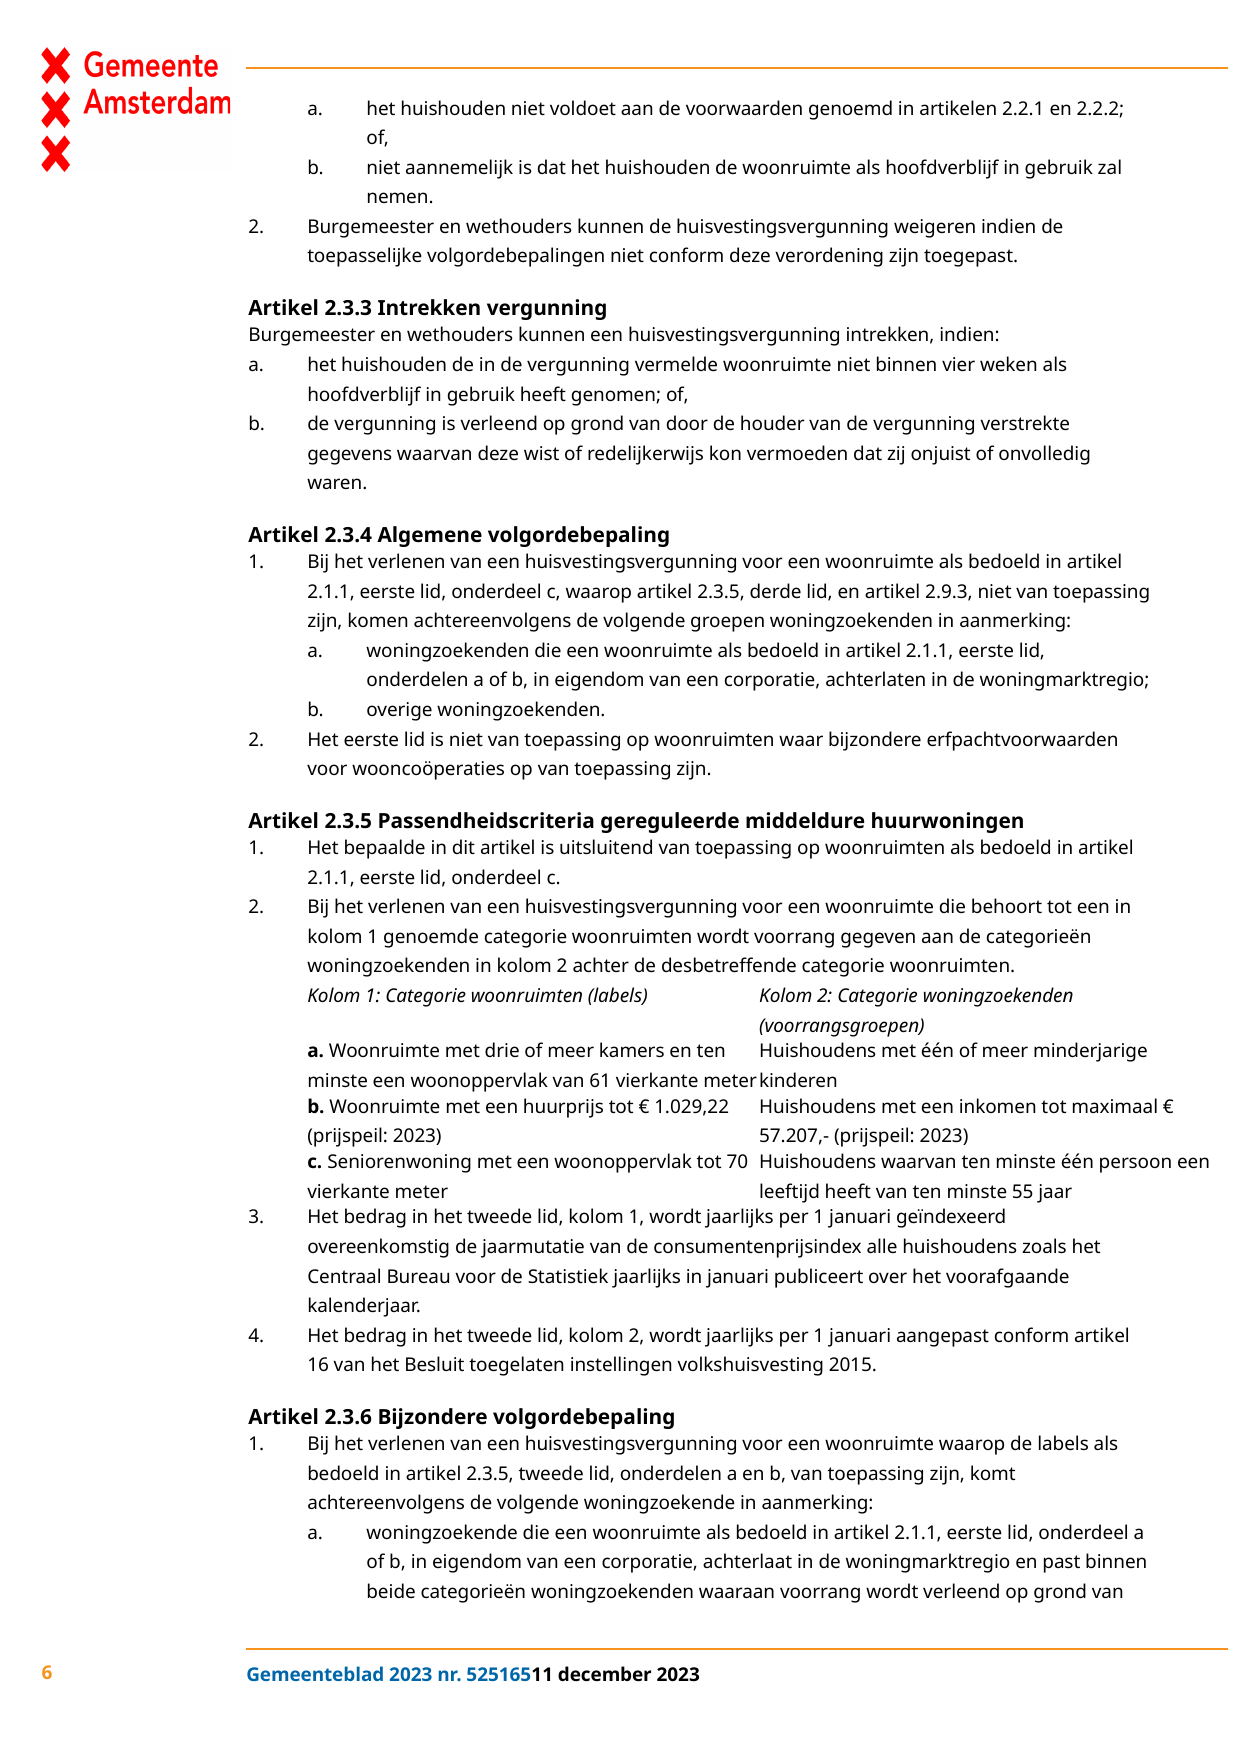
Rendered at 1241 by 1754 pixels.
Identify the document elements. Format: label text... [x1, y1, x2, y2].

list woningzoekende die een woonruimte als bedoeld in artikel 2.1.1, eerste lid, onderdeel a of b, in eigendom van een corporatie, achterlaat in de woningmarktregio en past binnen beide categorieën woningzoekenden waaraan voorrang wordt verleend op grond van [307, 1519, 1152, 1604]
list niet aannemelijk is dat het huishouden de woonruimte als hoofdverblijf in gebruik zal nemen. [307, 154, 1152, 209]
table_cell Huishoudens met een inkomen tot maximaal € 57.207,- (prijspeil: 2023) [759, 1093, 1211, 1148]
list Het bedrag in het tweede lid, kolom 2, wordt jaarlijks per 1 januari aangepast conform artikel 16 van het Besluit toegelaten instellingen volkshuisvesting 2015. [248, 1322, 1152, 1377]
table_header Kolom 1: Categorie woonruimten (labels) [307, 982, 759, 1038]
table_cell c. Seniorenwoning met een woonoppervlak tot 70 vierkante meter [307, 1148, 759, 1203]
list het huishouden de in de vergunning vermelde woonruimte niet binnen vier weken als hoofdverblijf in gebruik heeft genomen; of, [248, 351, 1152, 406]
table_header Kolom 2: Categorie woningzoekenden (voorrangsgroepen) [759, 982, 1211, 1038]
list Bij het verlenen van een huisvestingsvergunning voor een woonruimte die behoort tot een in kolom 1 genoemde categorie woonruimten wordt voorrang gegeven aan de categorieën woningzoekenden in kolom 2 achter de desbetreffende categorie woonruimten. [248, 893, 1152, 978]
list het huishouden niet voldoet aan de voorwaarden genoemd in artikelen 2.2.1 en 2.2.2; of, [307, 95, 1152, 150]
table_cell Huishoudens met één of meer minderjarige kinderen [759, 1038, 1211, 1093]
text Artikel 2.3.5 Passendheidscriteria gereguleerde middeldure huurwoningen [248, 806, 1152, 834]
list overige woningzoekenden. [307, 696, 1152, 722]
list Bij het verlenen van een huisvestingsvergunning voor een woonruimte als bedoeld in artikel 2.1.1, eerste lid, onderdeel c, waarop artikel 2.3.5, derde lid, en artikel 2.9.3, niet van toepassing zijn, komen achtereenvolgens de volgende groepen woningzoekenden in aanmerking: [248, 548, 1152, 633]
list woningzoekenden die een woonruimte als bedoeld in artikel 2.1.1, eerste lid, onderdelen a of b, in eigendom van een corporatie, achterlaten in de woningmarktregio; [307, 637, 1152, 692]
text Artikel 2.3.3 Intrekken vergunning [248, 293, 1152, 322]
list de vergunning is verleend op grond van door de houder van de vergunning verstrekte gegevens waarvan deze wist of redelijkerwijs kon vermoeden dat zij onjuist of onvolledig waren. [248, 410, 1152, 495]
list Bij het verlenen van een huisvestingsvergunning voor een woonruimte waarop de labels als bedoeld in artikel 2.3.5, tweede lid, onderdelen a en b, van toepassing zijn, komt achtereenvolgens de volgende woningzoekende in aanmerking: [248, 1430, 1152, 1515]
list Het bepaalde in dit artikel is uitsluitend van toepassing op woonruimten als bedoeld in artikel 2.1.1, eerste lid, onderdeel c. [248, 834, 1152, 889]
list Het bedrag in het tweede lid, kolom 1, wordt jaarlijks per 1 januari geïndexeerd overeenkomstig de jaarmutatie van de consumentenprijsindex alle huishoudens zoals het Centraal Bureau voor de Statistiek jaarlijks in januari publiceert over het voorafgaande kalenderjaar. [248, 1204, 1152, 1318]
text Artikel 2.3.6 Bijzondere volgordebepaling [248, 1402, 1152, 1430]
text Burgemeester en wethouders kunnen een huisvestingsvergunning intrekken, indien: [248, 322, 1152, 347]
picture [41, 47, 231, 172]
list Het eerste lid is niet van toepassing op woonruimten waar bijzondere erfpachtvoorwaarden voor wooncoöperaties op van toepassing zijn. [248, 726, 1152, 781]
list Burgemeester en wethouders kunnen de huisvestingsvergunning weigeren indien de toepasselijke volgordebepalingen niet conform deze verordening zijn toegepast. [248, 213, 1152, 268]
table_cell Huishoudens waarvan ten minste één persoon een leeftijd heeft van ten minste 55 jaar [759, 1148, 1211, 1203]
table_cell b. Woonruimte met een huurprijs tot € 1.029,22 (prijspeil: 2023) [307, 1093, 759, 1148]
text Artikel 2.3.4 Algemene volgordebepaling [248, 520, 1152, 548]
table_cell a. Woonruimte met drie of meer kamers en ten minste een woonoppervlak van 61 vierkante meter [307, 1038, 759, 1093]
